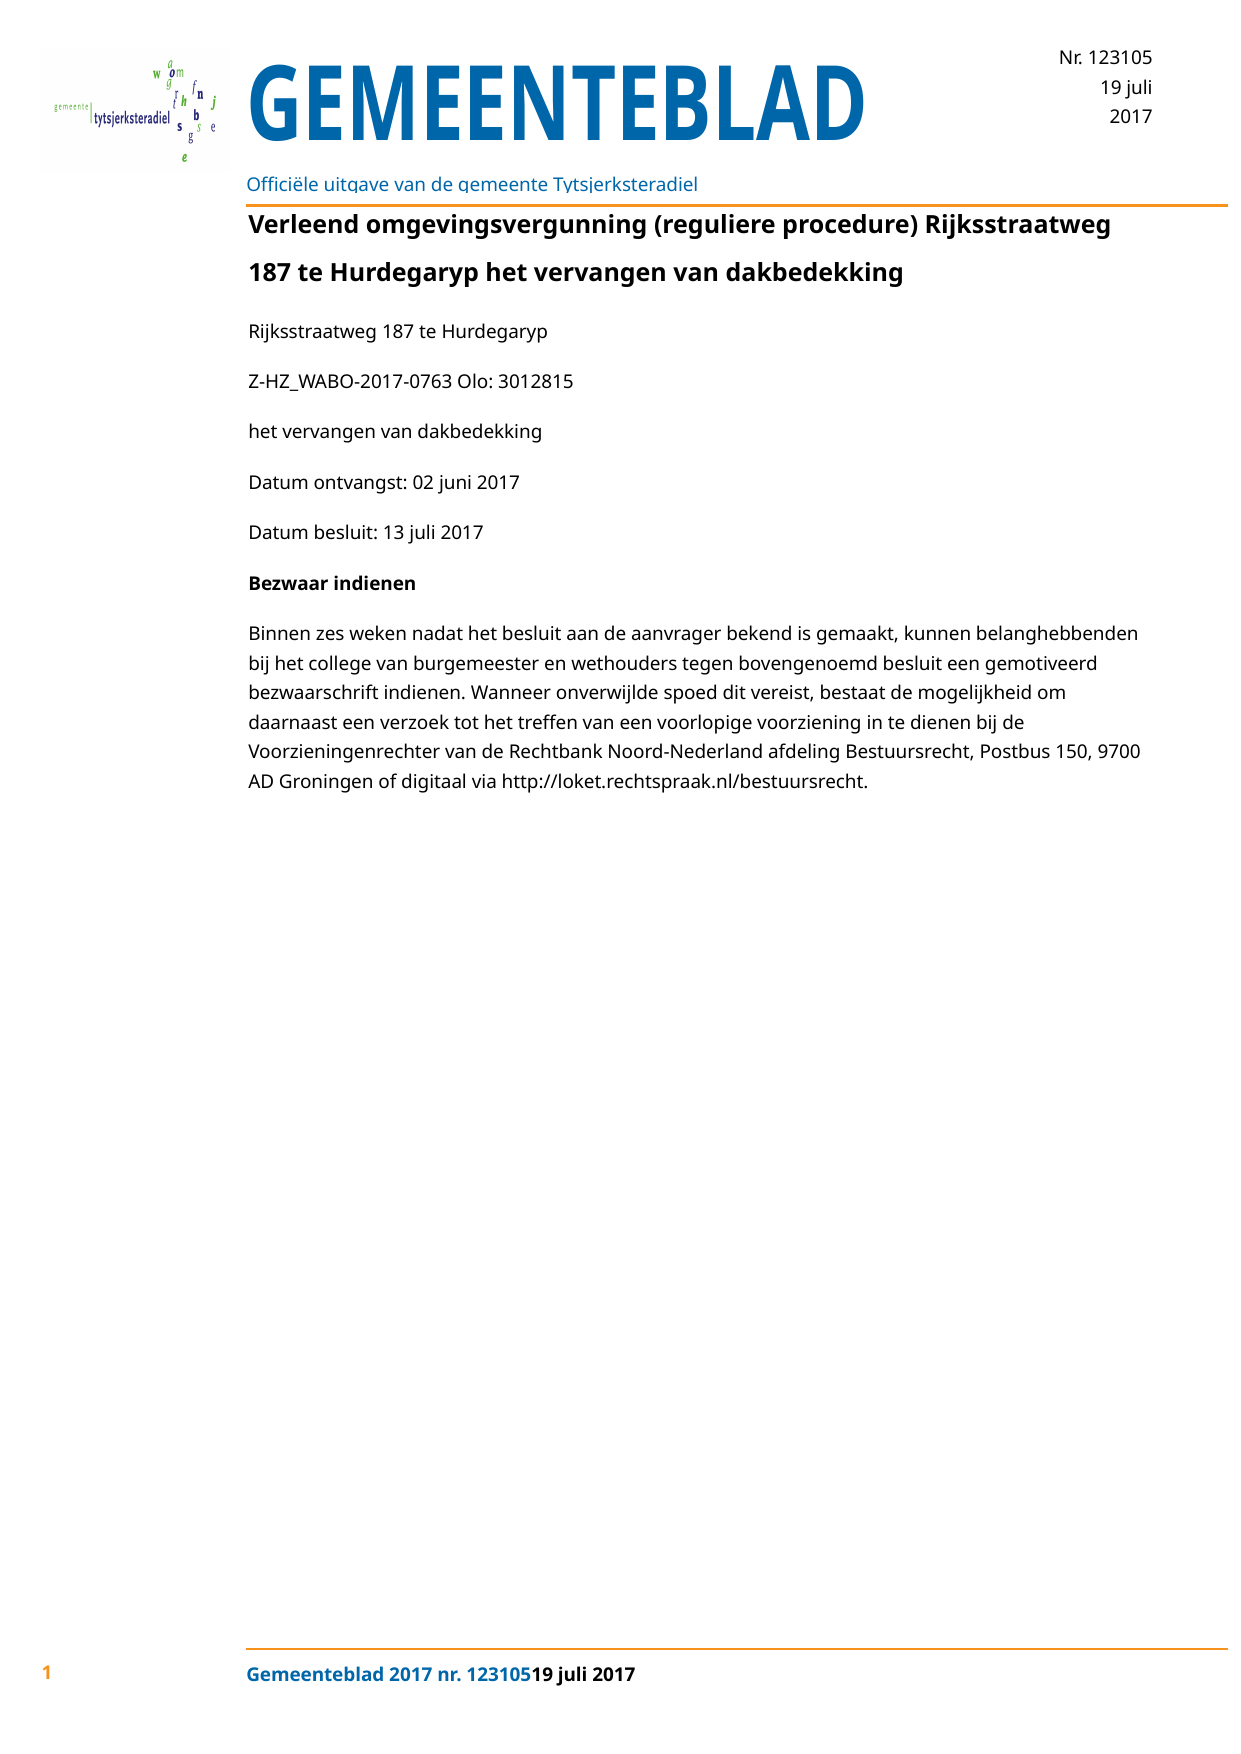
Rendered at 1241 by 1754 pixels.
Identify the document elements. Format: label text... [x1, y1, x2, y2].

picture [41, 47, 231, 172]
text Datum ontvangst: 02 juni 2017 [248, 469, 1152, 495]
text Rijksstraatweg 187 te Hurdegaryp [248, 318, 1152, 344]
text Binnen zes weken nadat het besluit aan de aanvrager bekend is gemaakt, kunnen belanghebbenden bij het college van burgemeester en wethouders tegen bovengenoemd besluit een gemotiveerd bezwaarschrift indienen. Wanneer onverwijlde spoed dit vereist, bestaat de mogelijkheid om daarnaast een verzoek tot het treffen van een voorlopige voorziening in te dienen bij de Voorzieningenrechter van de Rechtbank Noord-Nederland afdeling Bestuursrecht, Postbus 150, 9700 AD Groningen of digitaal via http://loket.rechtspraak.nl/bestuursrecht. [248, 620, 1152, 794]
text Bezwaar indienen [248, 570, 1152, 596]
text het vervangen van dakbedekking [248, 419, 1152, 444]
text Datum besluit: 13 juli 2017 [248, 519, 1152, 545]
text Z-HZ_WABO-2017-0763 Olo: 3012815 [248, 368, 1152, 394]
text Verleend omgevingsvergunning (reguliere procedure) Rijksstraatweg 187 te Hurdegaryp het vervangen van dakbedekking [248, 207, 1152, 288]
